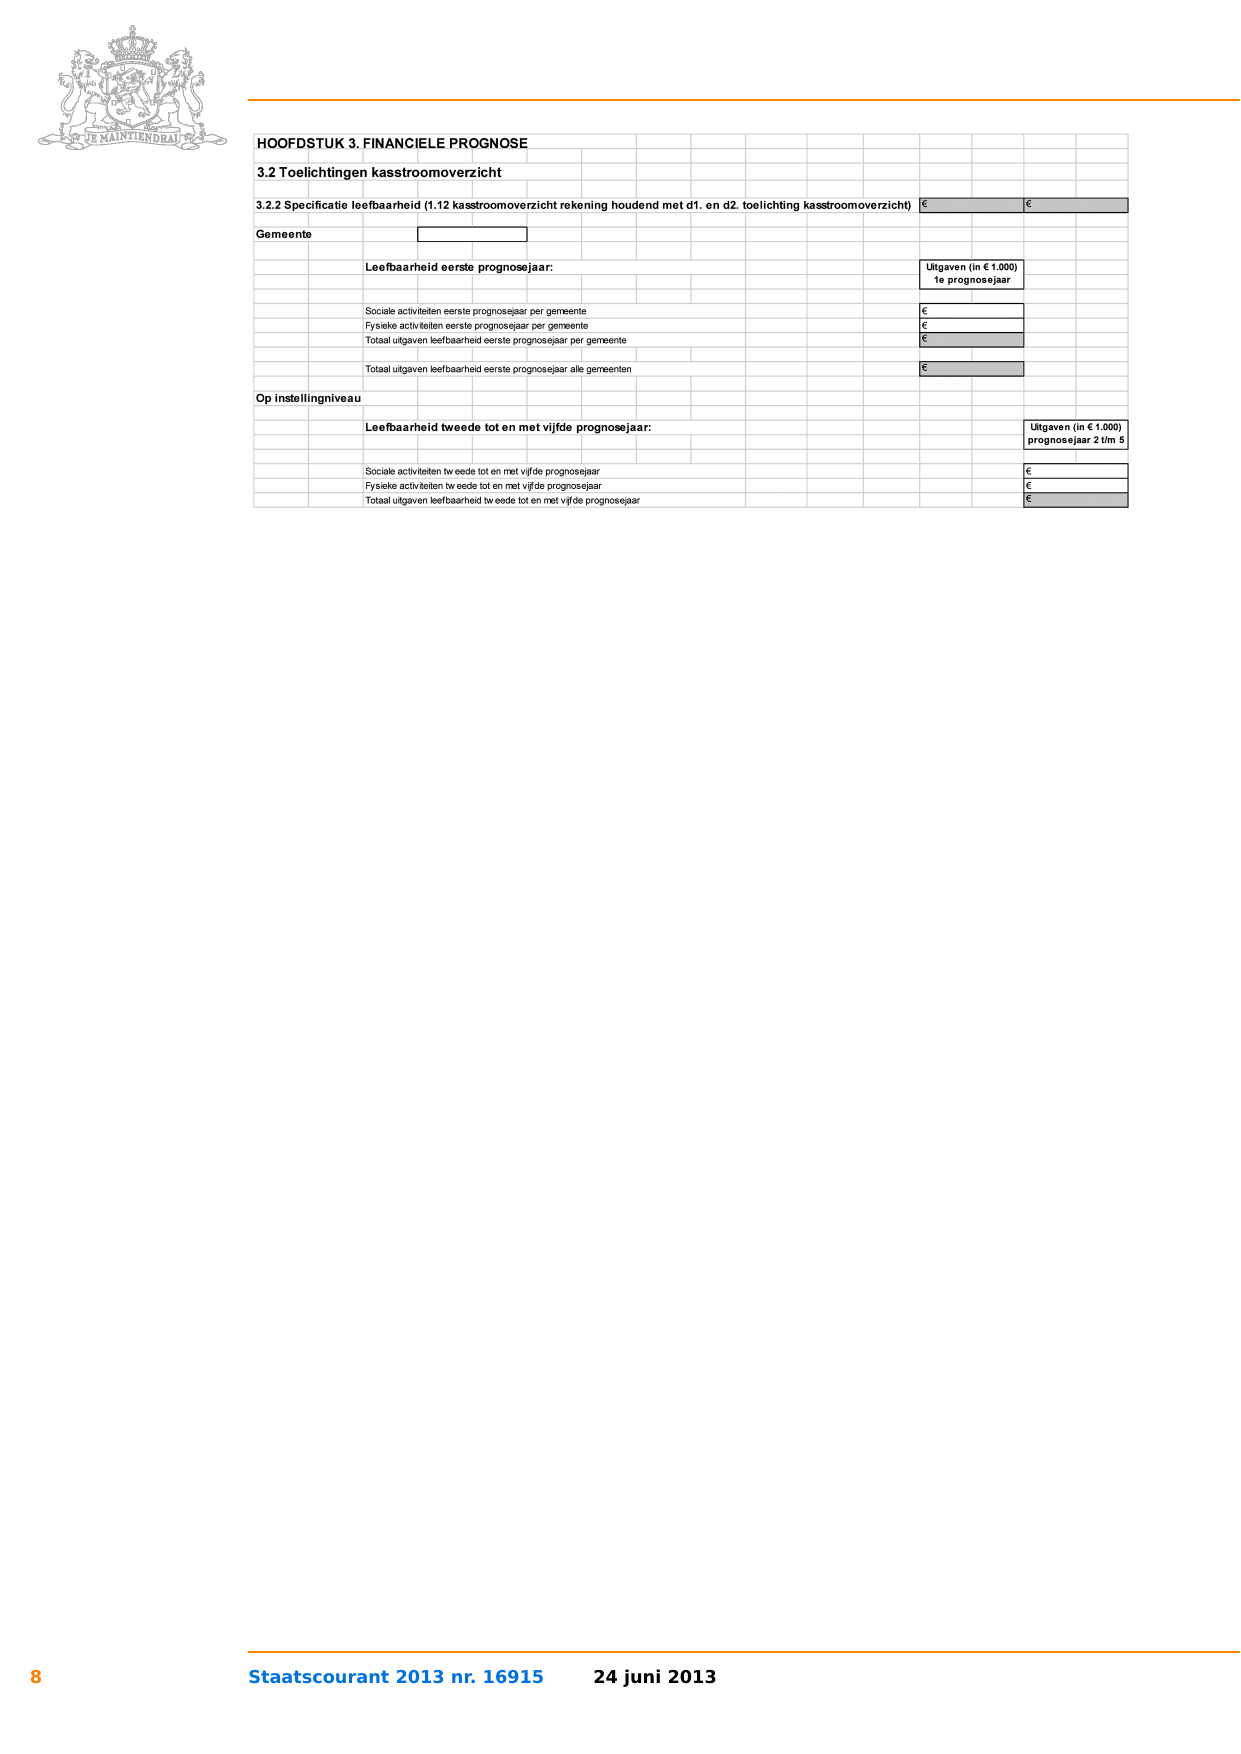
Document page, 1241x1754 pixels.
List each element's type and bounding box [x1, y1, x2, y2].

picture [38, 25, 227, 150]
picture [248, 130, 1134, 514]
